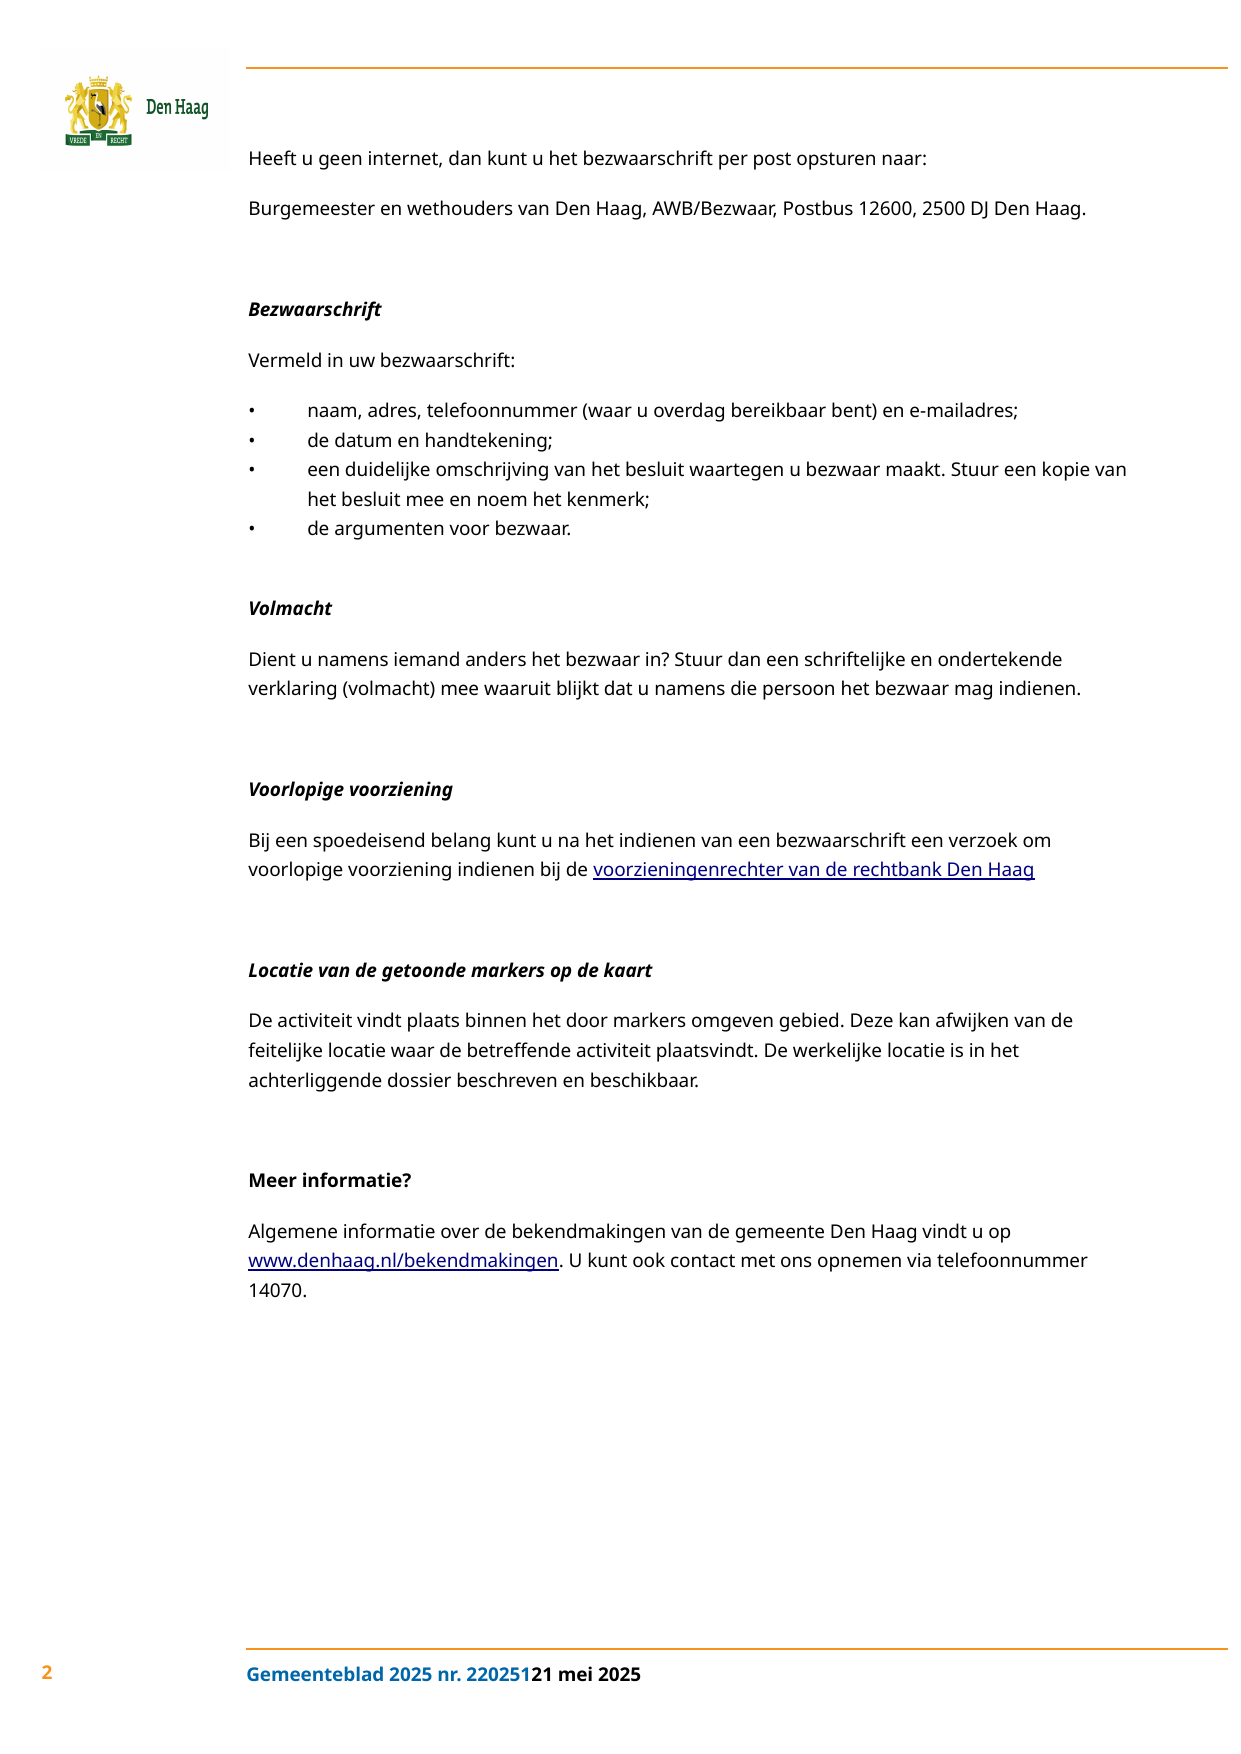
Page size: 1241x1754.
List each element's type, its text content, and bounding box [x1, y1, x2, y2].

picture [41, 47, 231, 172]
text Voorlopige voorziening [248, 776, 1152, 802]
text Bij een spoedeisend belang kunt u na het indienen van een bezwaarschrift een verzoek om voorlopige voorziening indienen bij de voorzieningenrechter van de rechtbank Den Haag [248, 827, 1152, 882]
text Meer informatie? [248, 1168, 1152, 1193]
text Vermeld in uw bezwaarschrift: [248, 347, 1152, 373]
text Bezwaarschrift [248, 296, 1152, 322]
text Dient u namens iemand anders het bezwaar in? Stuur dan een schriftelijke en ondertekende verklaring (volmacht) mee waaruit blijkt dat u namens die persoon het bezwaar mag indienen. [248, 646, 1152, 701]
text Algemene informatie over de bekendmakingen van de gemeente Den Haag vindt u op www.denhaag.nl/bekendmakingen. U kunt ook contact met ons opnemen via telefoonnummer 14070. [248, 1218, 1152, 1303]
list een duidelijke omschrijving van het besluit waartegen u bezwaar maakt. Stuur een kopie van het besluit mee en noem het kenmerk; [248, 456, 1152, 512]
list de argumenten voor bezwaar. [248, 516, 1152, 541]
list de datum en handtekening; [248, 427, 1152, 453]
list naam, adres, telefoonnummer (waar u overdag bereikbaar bent) en e-mailadres; [248, 397, 1152, 423]
text Volmacht [248, 596, 1152, 621]
text De activiteit vindt plaats binnen het door markers omgeven gebied. Deze kan afwijken van de feitelijke locatie waar de betreffende activiteit plaatsvindt. De werkelijke locatie is in het achterliggende dossier beschreven en beschikbaar. [248, 1008, 1152, 1093]
text Heeft u geen internet, dan kunt u het bezwaarschrift per post opsturen naar: [248, 145, 1152, 171]
text Locatie van de getoonde markers op de kaart [248, 957, 1152, 983]
text Burgemeester en wethouders van Den Haag, AWB/Bezwaar, Postbus 12600, 2500 DJ Den Haag. [248, 196, 1152, 221]
